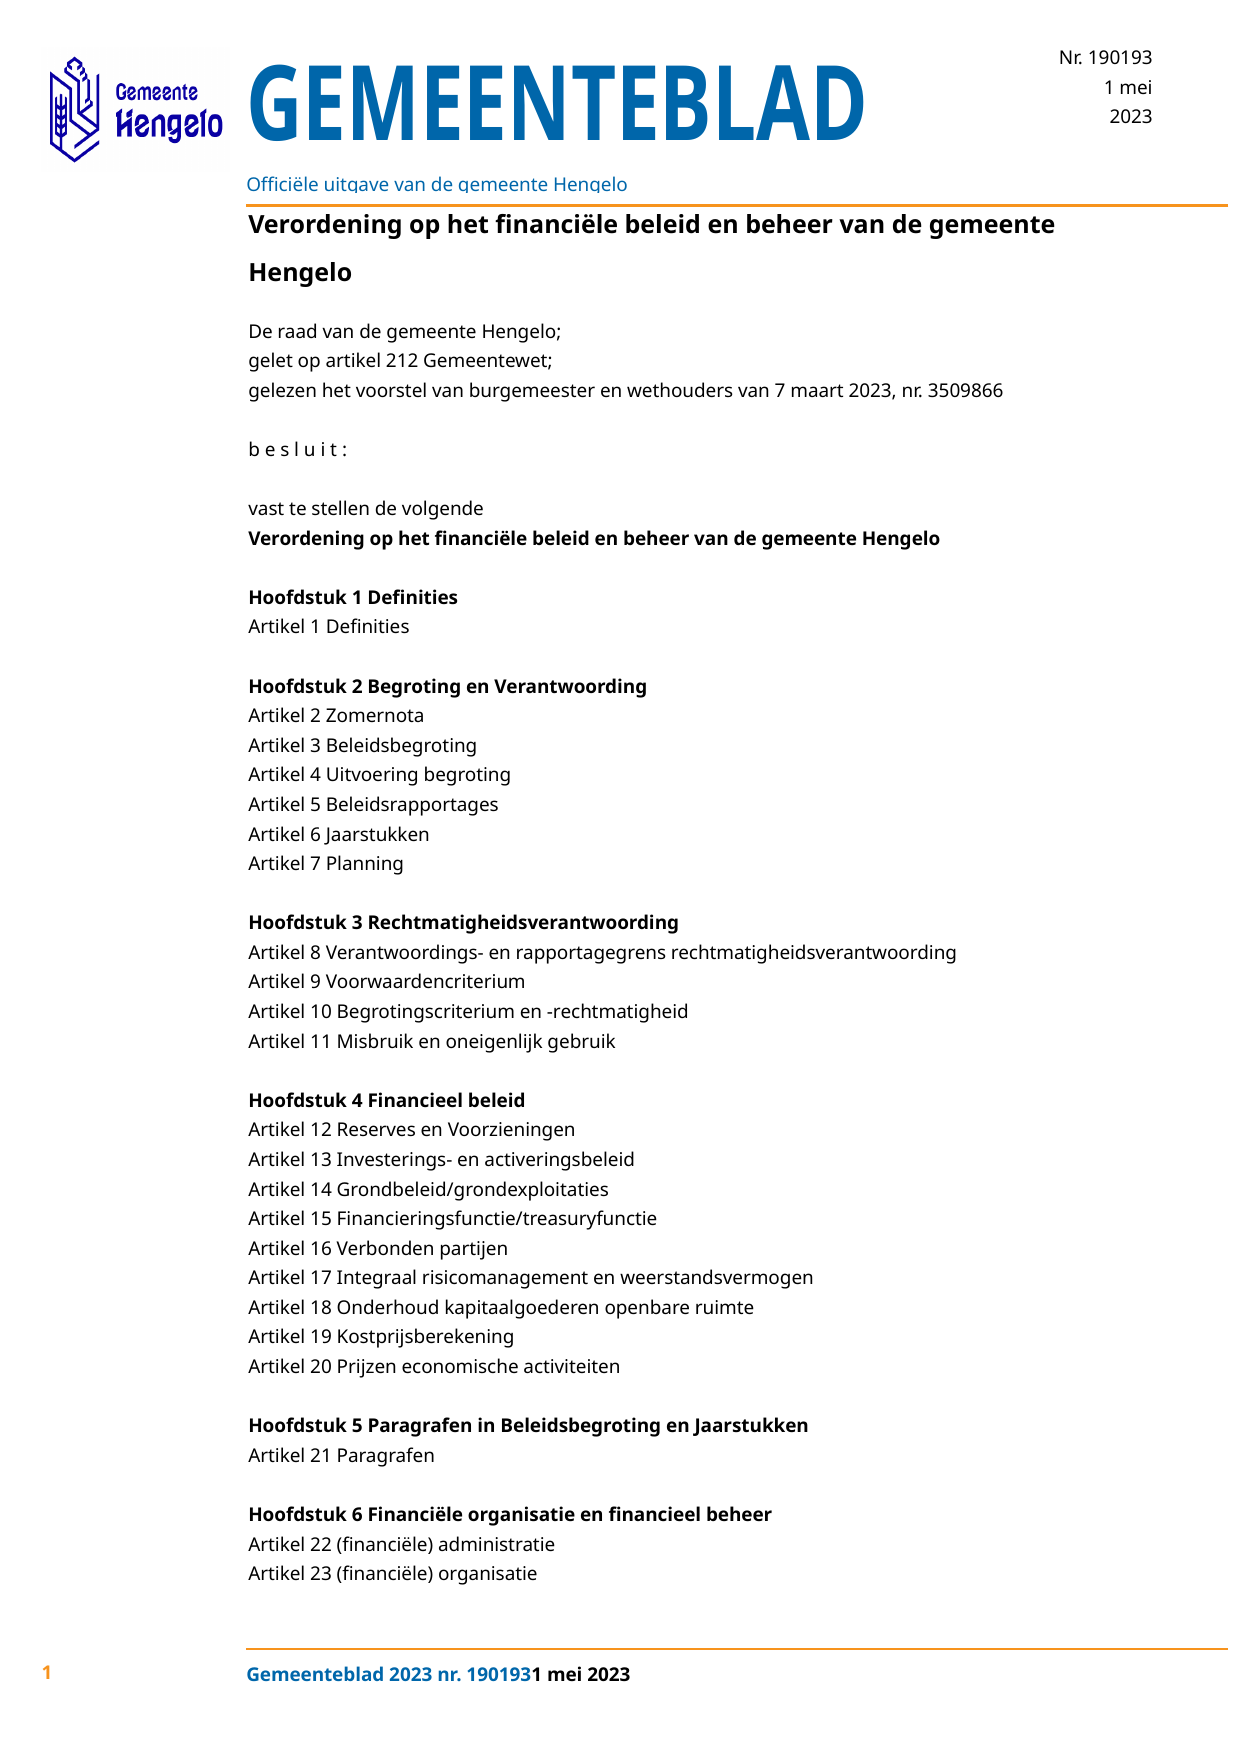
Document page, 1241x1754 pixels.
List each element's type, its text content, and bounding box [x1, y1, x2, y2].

text gelezen het voorstel van burgemeester en wethouders van 7 maart 2023, nr. 3509866 [248, 377, 1152, 403]
text Artikel 1 Definities [248, 614, 1152, 639]
text Hoofdstuk 1 Definities [248, 584, 1152, 610]
text Artikel 11 Misbruik en oneigenlijk gebruik [248, 1028, 1152, 1054]
text Artikel 7 Planning [248, 850, 1152, 876]
text Artikel 6 Jaarstukken [248, 821, 1152, 847]
text vast te stellen de volgende [248, 495, 1152, 521]
text b e s l u i t : [248, 436, 1152, 462]
text Artikel 15 Financieringsfunctie/treasuryfunctie [248, 1205, 1152, 1231]
text Artikel 16 Verbonden partijen [248, 1235, 1152, 1261]
text Artikel 17 Integraal risicomanagement en weerstandsvermogen [248, 1264, 1152, 1290]
text gelet op artikel 212 Gemeentewet; [248, 347, 1152, 373]
text Hoofdstuk 4 Financieel beleid [248, 1087, 1152, 1113]
text Artikel 12 Reserves en Voorzieningen [248, 1117, 1152, 1142]
text Artikel 10 Begrotingscriterium en -rechtmatigheid [248, 998, 1152, 1024]
text Artikel 19 Kostprijsberekening [248, 1324, 1152, 1349]
text Artikel 18 Onderhoud kapitaalgoederen openbare ruimte [248, 1294, 1152, 1320]
text Hoofdstuk 6 Financiële organisatie en financieel beheer [248, 1501, 1152, 1527]
text De raad van de gemeente Hengelo; [248, 318, 1152, 344]
text Artikel 3 Beleidsbegroting [248, 732, 1152, 758]
text Artikel 2 Zomernota [248, 702, 1152, 728]
text Artikel 13 Investerings- en activeringsbeleid [248, 1146, 1152, 1172]
picture [41, 47, 231, 172]
text Hoofdstuk 2 Begroting en Verantwoording [248, 673, 1152, 699]
text Hoofdstuk 5 Paragrafen in Beleidsbegroting en Jaarstukken [248, 1412, 1152, 1438]
text Artikel 14 Grondbeleid/grondexploitaties [248, 1176, 1152, 1202]
text Verordening op het financiële beleid en beheer van de gemeente Hengelo [248, 525, 1152, 551]
text Artikel 5 Beleidsrapportages [248, 791, 1152, 817]
text Artikel 8 Verantwoordings- en rapportagegrens rechtmatigheidsverantwoording [248, 939, 1152, 965]
text Artikel 22 (financiële) administratie [248, 1531, 1152, 1557]
text Hoofdstuk 3 Rechtmatigheidsverantwoording [248, 909, 1152, 935]
text Artikel 21 Paragrafen [248, 1442, 1152, 1468]
text Artikel 23 (financiële) organisatie [248, 1560, 1152, 1586]
text Artikel 4 Uitvoering begroting [248, 762, 1152, 787]
text Artikel 20 Prijzen economische activiteiten [248, 1353, 1152, 1379]
text Artikel 9 Voorwaardencriterium [248, 969, 1152, 994]
text Verordening op het financiële beleid en beheer van de gemeente Hengelo [248, 207, 1152, 288]
